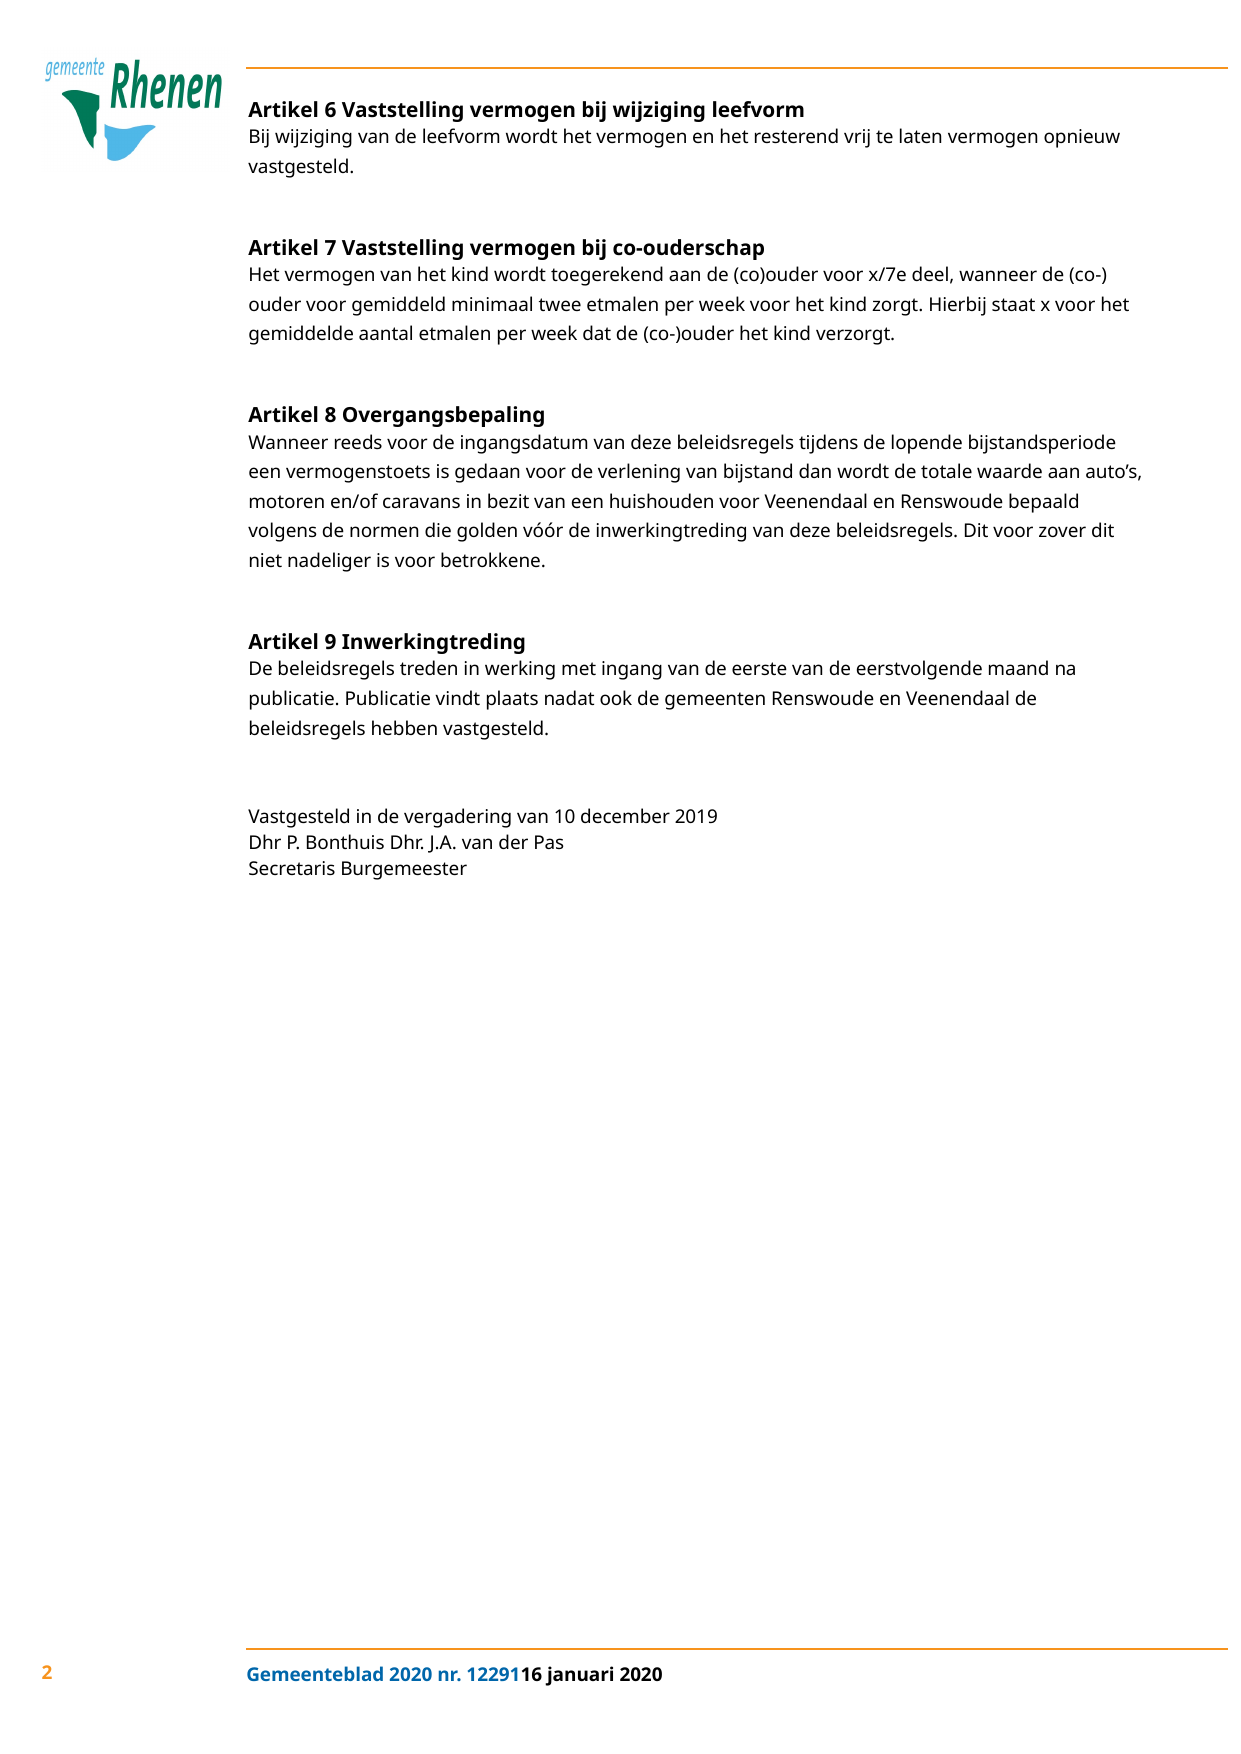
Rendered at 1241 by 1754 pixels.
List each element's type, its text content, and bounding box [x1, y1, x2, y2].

text Dhr P. Bonthuis Dhr. J.A. van der Pas [248, 829, 1152, 855]
text Vastgesteld in de vergadering van 10 december 2019 [248, 803, 1152, 829]
text Secretaris Burgemeester [248, 855, 1152, 881]
text Artikel 6 Vaststelling vermogen bij wijziging leefvorm [248, 95, 1152, 123]
text Wanneer reeds voor de ingangsdatum van deze beleidsregels tijdens de lopende bijstandsperiode een vermogenstoets is gedaan voor de verlening van bijstand dan wordt de totale waarde aan auto’s, motoren en/of caravans in bezit van een huishouden voor Veenendaal en Renswoude bepaald volgens de normen die golden vóór de inwerkingtreding van deze beleidsregels. Dit voor zover dit niet nadeliger is voor betrokkene. [248, 429, 1152, 573]
picture [41, 47, 231, 172]
text Het vermogen van het kind wordt toegerekend aan de (co)ouder voor x/7e deel, wanneer de (co-) ouder voor gemiddeld minimaal twee etmalen per week voor het kind zorgt. Hierbij staat x voor het gemiddelde aantal etmalen per week dat de (co-)ouder het kind verzorgt. [248, 261, 1152, 346]
text Bij wijziging van de leefvorm wordt het vermogen en het resterend vrij te laten vermogen opnieuw vastgesteld. [248, 123, 1152, 178]
text De beleidsregels treden in werking met ingang van de eerste van de eerstvolgende maand na publicatie. Publicatie vindt plaats nadat ook de gemeenten Renswoude en Veenendaal de beleidsregels hebben vastgesteld. [248, 656, 1152, 741]
text Artikel 8 Overgangsbepaling [248, 400, 1152, 429]
text Artikel 7 Vaststelling vermogen bij co-ouderschap [248, 233, 1152, 261]
text Artikel 9 Inwerkingtreding [248, 627, 1152, 656]
